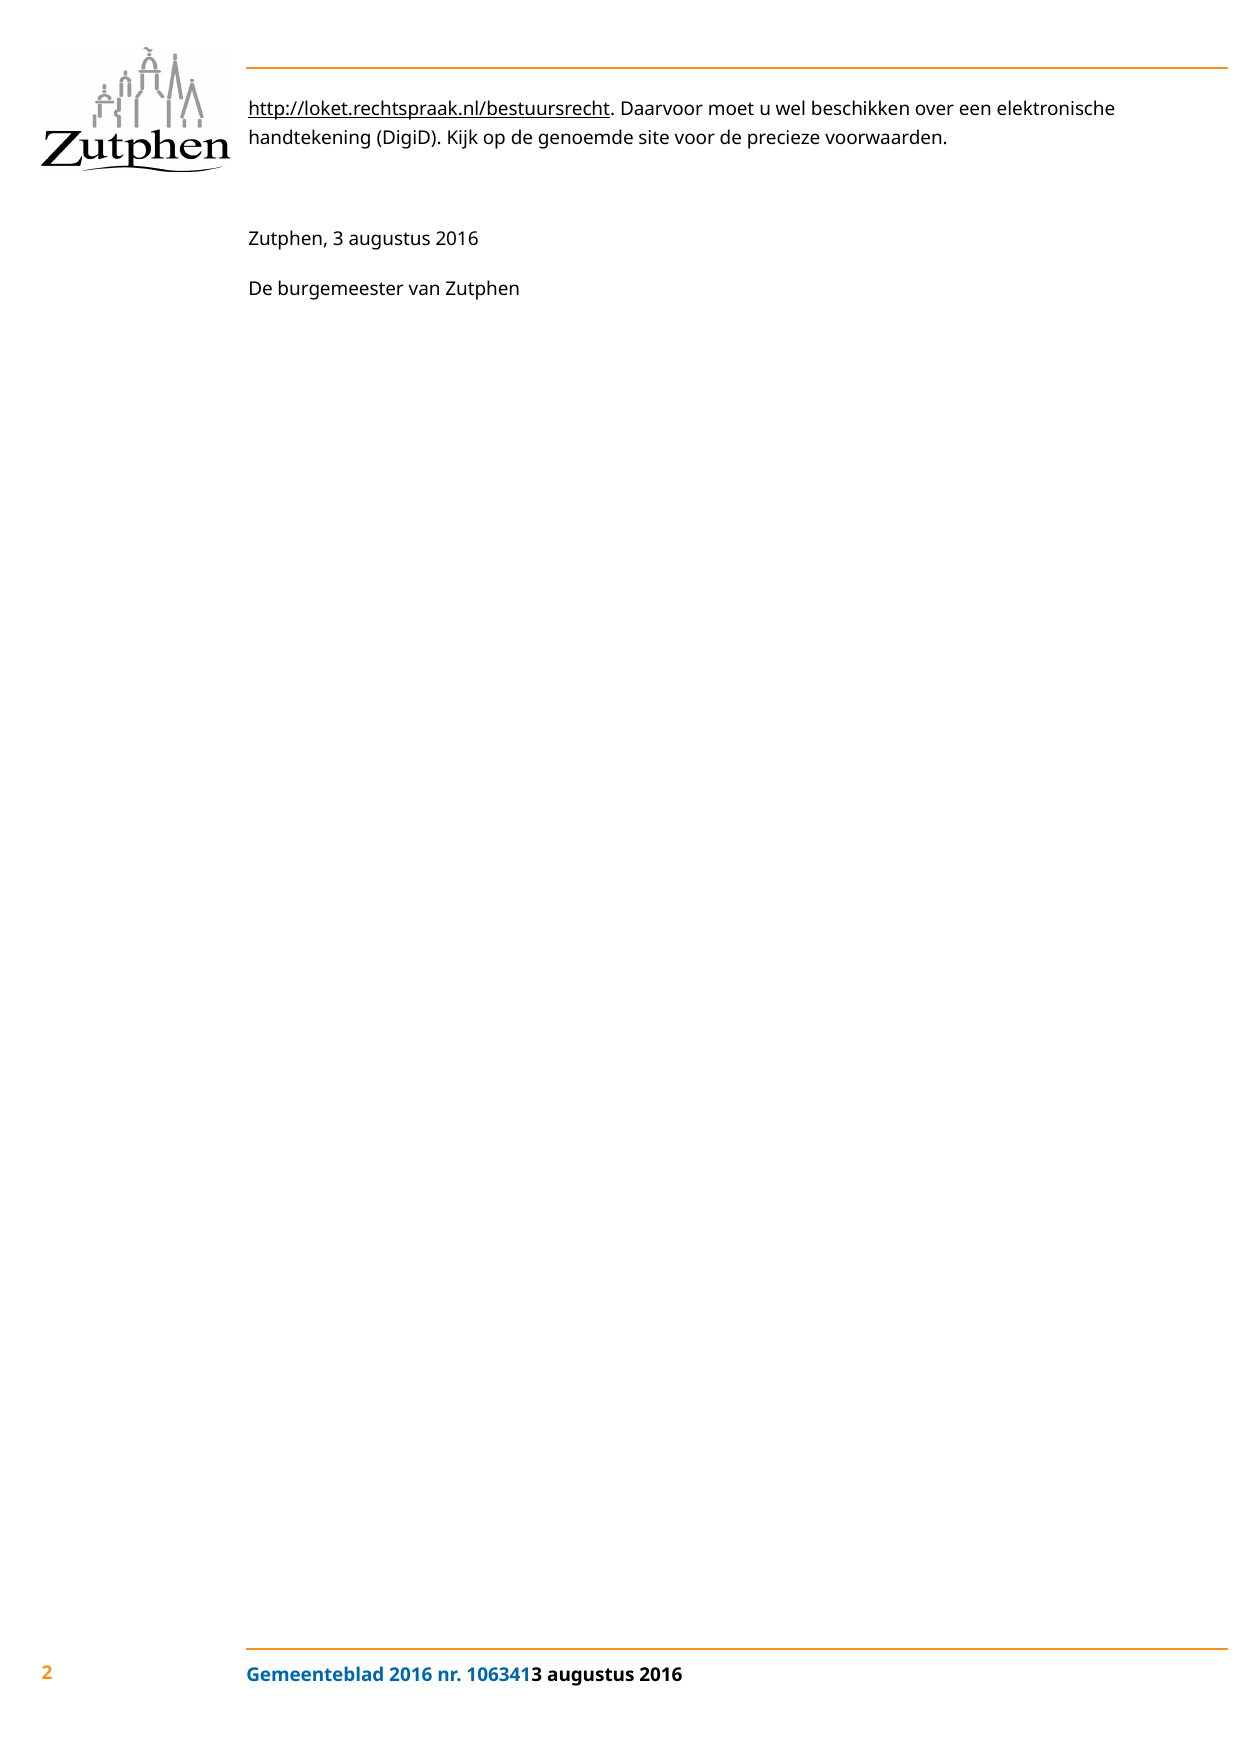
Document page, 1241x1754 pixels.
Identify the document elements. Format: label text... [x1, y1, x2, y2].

text http://loket.rechtspraak.nl/bestuursrecht. Daarvoor moet u wel beschikken over een elektronische handtekening (DigiD). Kijk op de genoemde site voor de precieze voorwaarden. [248, 95, 1152, 150]
text Zutphen, 3 augustus 2016 [248, 225, 1152, 251]
text De burgemeester van Zutphen [248, 276, 1152, 301]
picture [41, 47, 231, 172]
